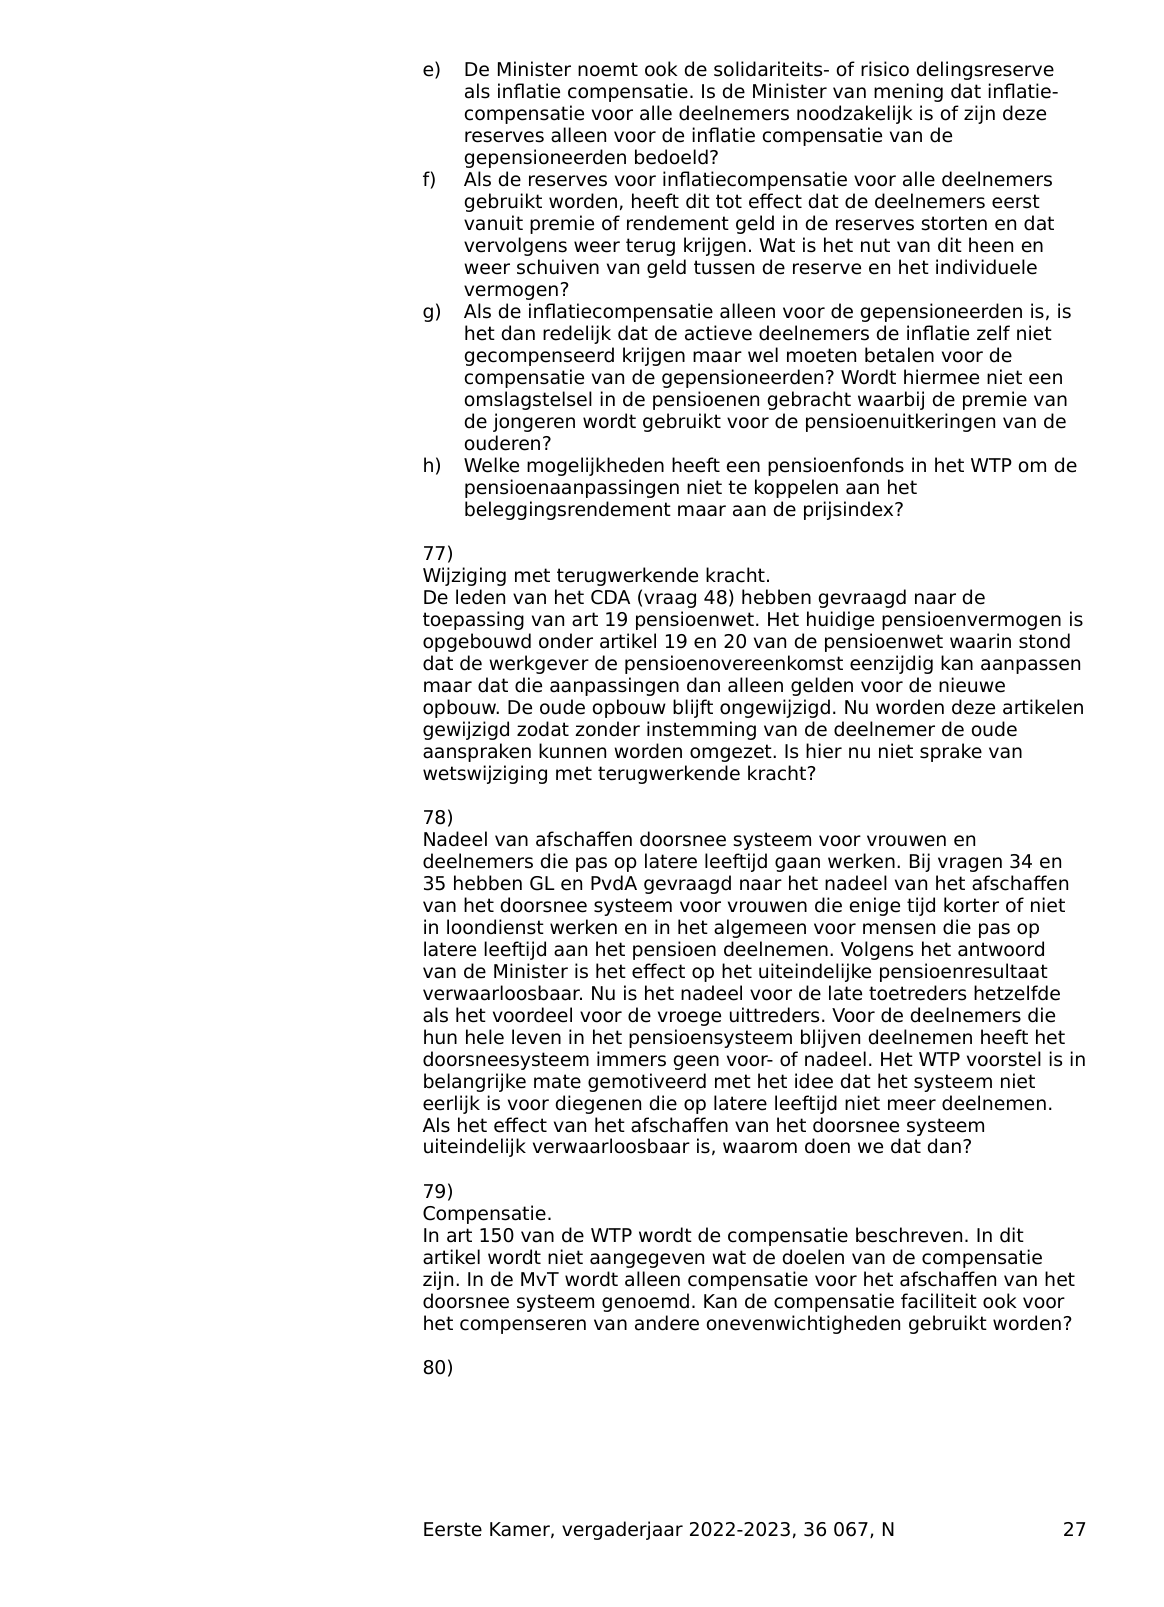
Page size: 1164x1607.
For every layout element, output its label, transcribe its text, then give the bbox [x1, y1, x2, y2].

text h) Welke mogelijkheden heeft een pensioenfonds in het WTP om de pensioenaanpassingen niet te koppelen aan het beleggingsrendement maar aan de prijsindex? [422, 455, 1087, 521]
text 79) [422, 1181, 1087, 1203]
text Nadeel van afschaffen doorsnee systeem voor vrouwen en deelnemers die pas op latere leeftijd gaan werken. Bij vragen 34 en 35 hebben GL en PvdA gevraagd naar het nadeel van het afschaffen van het doorsnee systeem voor vrouwen die enige tijd korter of niet in loondienst werken en in het algemeen voor mensen die pas op latere leeftijd aan het pensioen deelnemen. Volgens het antwoord van de Minister is het effect op het uiteindelijke pensioenresultaat verwaarloosbaar. Nu is het nadeel voor de late toetreders hetzelfde als het voordeel voor de vroege uittreders. Voor de deelnemers die hun hele leven in het pensioensysteem blijven deelnemen heeft het doorsneesysteem immers geen voor- of nadeel. Het WTP voorstel is in belangrijke mate gemotiveerd met het idee dat het systeem niet eerlijk is voor diegenen die op latere leeftijd niet meer deelnemen. Als het effect van het afschaffen van het doorsnee systeem uiteindelijk verwaarloosbaar is, waarom doen we dat dan? [422, 829, 1087, 1158]
text In art 150 van de WTP wordt de compensatie beschreven. In dit artikel wordt niet aangegeven wat de doelen van de compensatie zijn. In de MvT wordt alleen compensatie voor het afschaffen van het doorsnee systeem genoemd. Kan de compensatie faciliteit ook voor het compenseren van andere onevenwichtigheden gebruikt worden? [422, 1224, 1087, 1334]
text e) De Minister noemt ook de solidariteits- of risico delingsreserve als inflatie compensatie. Is de Minister van mening dat inflatie-compensatie voor alle deelnemers noodzakelijk is of zijn deze reserves alleen voor de inflatie compensatie van de gepensioneerden bedoeld? [422, 59, 1087, 169]
text 78) [422, 807, 1087, 829]
text f) Als de reserves voor inflatiecompensatie voor alle deelnemers gebruikt worden, heeft dit tot effect dat de deelnemers eerst vanuit premie of rendement geld in de reserves storten en dat vervolgens weer terug krijgen. Wat is het nut van dit heen en weer schuiven van geld tussen de reserve en het individuele vermogen? [422, 169, 1087, 301]
text Compensatie. [422, 1203, 1087, 1224]
text 77) [422, 543, 1087, 565]
text 80) [422, 1357, 1087, 1379]
text De leden van het CDA (vraag 48) hebben gevraagd naar de toepassing van art 19 pensioenwet. Het huidige pensioenvermogen is opgebouwd onder artikel 19 en 20 van de pensioenwet waarin stond dat de werkgever de pensioenovereenkomst eenzijdig kan aanpassen maar dat die aanpassingen dan alleen gelden voor de nieuwe opbouw. De oude opbouw blijft ongewijzigd. Nu worden deze artikelen gewijzigd zodat zonder instemming van de deelnemer de oude aanspraken kunnen worden omgezet. Is hier nu niet sprake van wetswijziging met terugwerkende kracht? [422, 587, 1087, 784]
text g) Als de inflatiecompensatie alleen voor de gepensioneerden is, is het dan redelijk dat de actieve deelnemers de inflatie zelf niet gecompenseerd krijgen maar wel moeten betalen voor de compensatie van de gepensioneerden? Wordt hiermee niet een omslagstelsel in de pensioenen gebracht waarbij de premie van de jongeren wordt gebruikt voor de pensioenuitkeringen van de ouderen? [422, 301, 1087, 455]
text Wijziging met terugwerkende kracht. [422, 565, 1087, 587]
